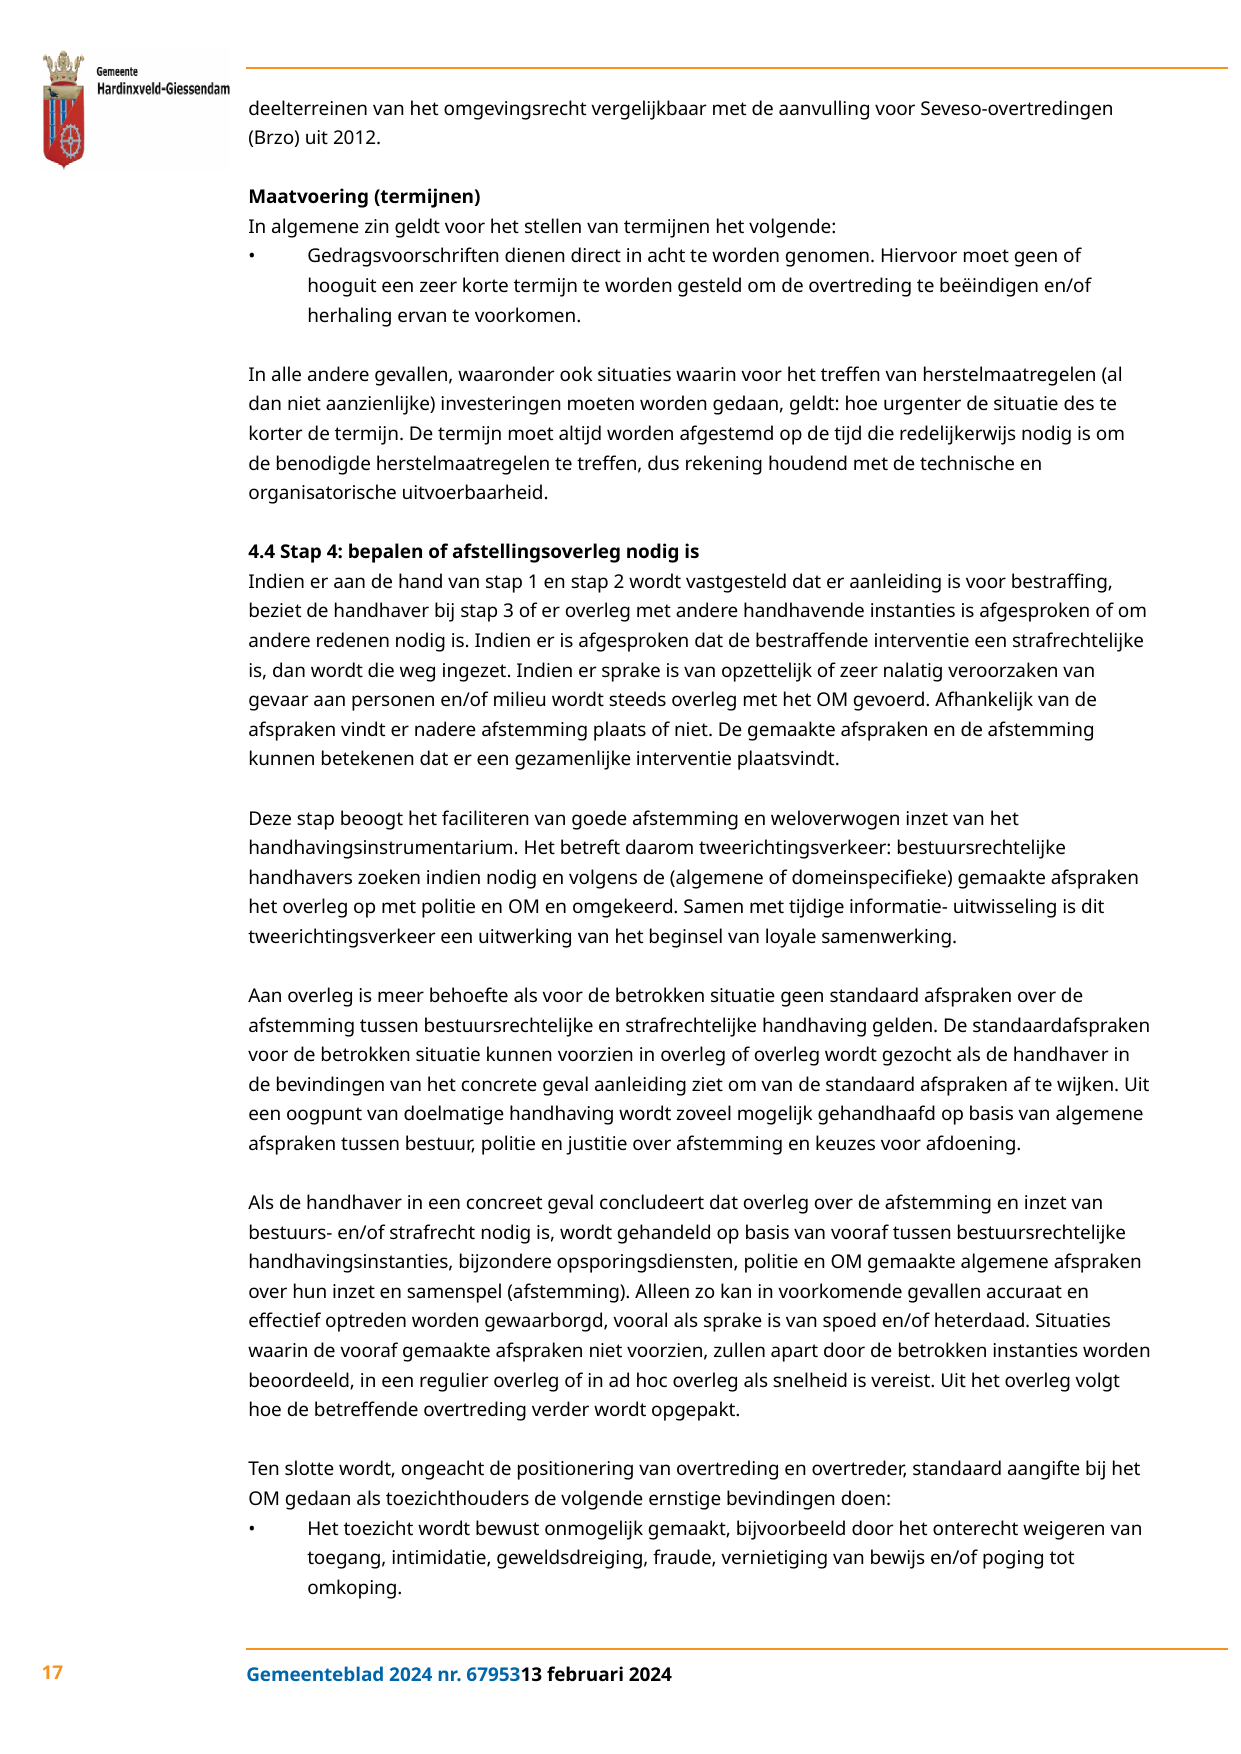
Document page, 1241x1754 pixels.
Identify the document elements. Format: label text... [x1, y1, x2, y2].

picture [41, 47, 231, 172]
text In alle andere gevallen, waaronder ook situaties waarin voor het treffen van herstelmaatregelen (al dan niet aanzienlijke) investeringen moeten worden gedaan, geldt: hoe urgenter de situatie des te korter de termijn. De termijn moet altijd worden afgestemd op de tijd die redelijkerwijs nodig is om de benodigde herstelmaatregelen te treffen, dus rekening houdend met de technische en organisatorische uitvoerbaarheid. [248, 361, 1152, 505]
text Aan overleg is meer behoefte als voor de betrokken situatie geen standaard afspraken over de afstemming tussen bestuursrechtelijke en strafrechtelijke handhaving gelden. De standaardafspraken voor de betrokken situatie kunnen voorzien in overleg of overleg wordt gezocht als de handhaver in de bevindingen van het concrete geval aanleiding ziet om van de standaard afspraken af te wijken. Uit een oogpunt van doelmatige handhaving wordt zoveel mogelijk gehandhaafd op basis van algemene afspraken tussen bestuur, politie en justitie over afstemming en keuzes voor afdoening. [248, 982, 1152, 1156]
list Gedragsvoorschriften dienen direct in acht te worden genomen. Hiervoor moet geen of hooguit een zeer korte termijn te worden gesteld om de overtreding te beëindigen en/of herhaling ervan te voorkomen. [248, 243, 1152, 328]
list Het toezicht wordt bewust onmogelijk gemaakt, bijvoorbeeld door het onterecht weigeren van toegang, intimidatie, geweldsdreiging, fraude, vernietiging van bewijs en/of poging tot omkoping. [248, 1515, 1152, 1600]
text In algemene zin geldt voor het stellen van termijnen het volgende: [248, 213, 1152, 239]
text Als de handhaver in een concreet geval concludeert dat overleg over de afstemming en inzet van bestuurs- en/of strafrecht nodig is, wordt gehandeld op basis van vooraf tussen bestuursrechtelijke handhavingsinstanties, bijzondere opsporingsdiensten, politie en OM gemaakte algemene afspraken over hun inzet en samenspel (afstemming). Alleen zo kan in voorkomende gevallen accuraat en effectief optreden worden gewaarborgd, vooral als sprake is van spoed en/of heterdaad. Situaties waarin de vooraf gemaakte afspraken niet voorzien, zullen apart door de betrokken instanties worden beoordeeld, in een regulier overleg of in ad hoc overleg als snelheid is vereist. Uit het overleg volgt hoe de betreffende overtreding verder wordt opgepakt. [248, 1189, 1152, 1422]
text 4.4 Stap 4: bepalen of afstellingsoverleg nodig is [248, 538, 1152, 564]
text Maatvoering (termijnen) [248, 183, 1152, 209]
text Ten slotte wordt, ongeacht de positionering van overtreding en overtreder, standaard aangifte bij het OM gedaan als toezichthouders de volgende ernstige bevindingen doen: [248, 1456, 1152, 1511]
text deelterreinen van het omgevingsrecht vergelijkbaar met de aanvulling voor Seveso-overtredingen (Brzo) uit 2012. [248, 95, 1152, 150]
text Indien er aan de hand van stap 1 en stap 2 wordt vastgesteld dat er aanleiding is voor bestraffing, beziet de handhaver bij stap 3 of er overleg met andere handhavende instanties is afgesproken of om andere redenen nodig is. Indien er is afgesproken dat de bestraffende interventie een strafrechtelijke is, dan wordt die weg ingezet. Indien er sprake is van opzettelijk of zeer nalatig veroorzaken van gevaar aan personen en/of milieu wordt steeds overleg met het OM gevoerd. Afhankelijk van de afspraken vindt er nadere afstemming plaats of niet. De gemaakte afspraken en de afstemming kunnen betekenen dat er een gezamenlijke interventie plaatsvindt. [248, 568, 1152, 771]
text Deze stap beoogt het faciliteren van goede afstemming en weloverwogen inzet van het handhavingsinstrumentarium. Het betreft daarom tweerichtingsverkeer: bestuursrechtelijke handhavers zoeken indien nodig en volgens de (algemene of domeinspecifieke) gemaakte afspraken het overleg op met politie en OM en omgekeerd. Samen met tijdige informatie- uitwisseling is dit tweerichtingsverkeer een uitwerking van het beginsel van loyale samenwerking. [248, 805, 1152, 949]
